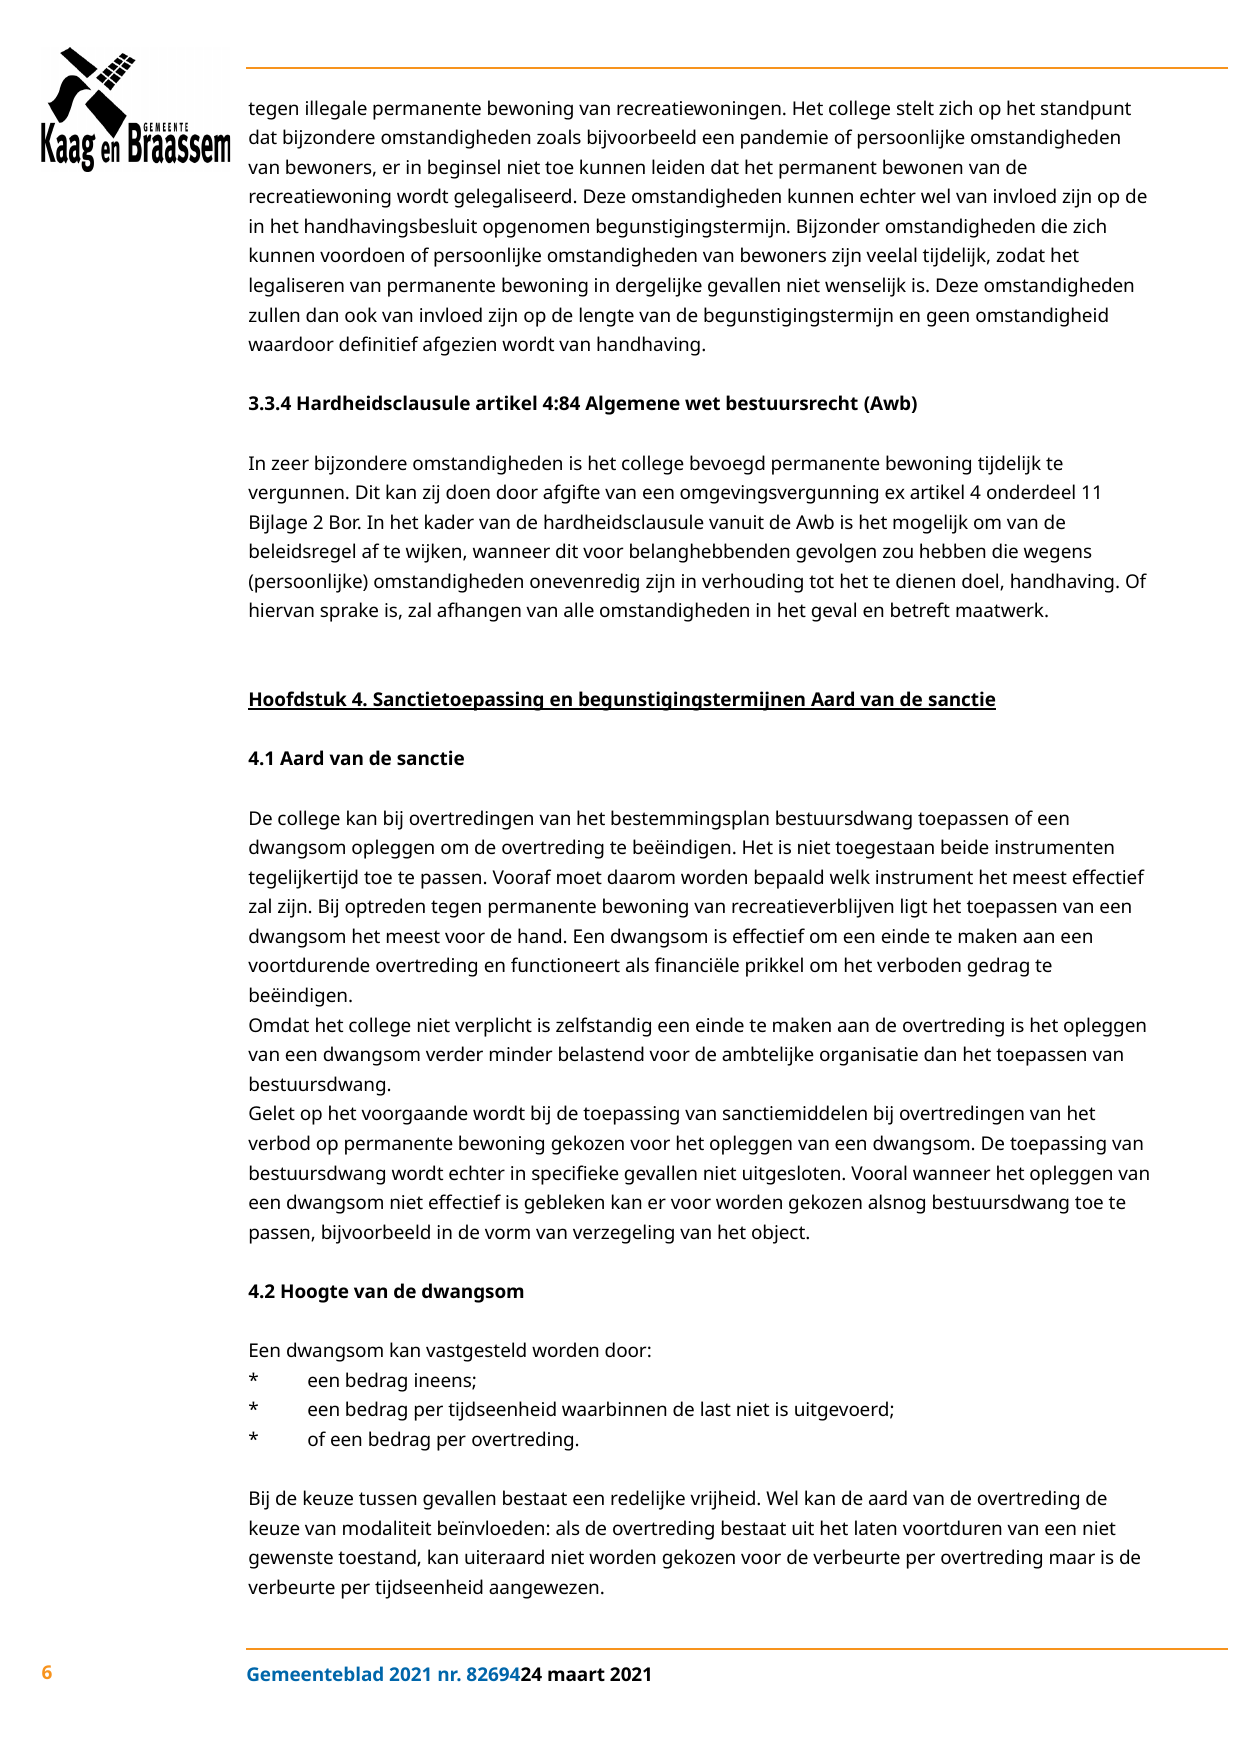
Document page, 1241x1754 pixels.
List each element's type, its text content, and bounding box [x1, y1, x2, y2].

text Bij de keuze tussen gevallen bestaat een redelijke vrijheid. Wel kan de aard van de overtreding de keuze van modaliteit beïnvloeden: als de overtreding bestaat uit het laten voortduren van een niet gewenste toestand, kan uiteraard niet worden gekozen voor de verbeurte per overtreding maar is de verbeurte per tijdseenheid aangewezen. [248, 1485, 1152, 1600]
text 4.1 Aard van de sanctie [248, 746, 1152, 771]
list een bedrag ineens; [248, 1367, 1152, 1393]
text 3.3.4 Hardheidsclausule artikel 4:84 Algemene wet bestuursrecht (Awb) [248, 391, 1152, 416]
text Hoofdstuk 4. Sanctietoepassing en begunstigingstermijnen Aard van de sanctie [248, 686, 1152, 712]
text Gelet op het voorgaande wordt bij de toepassing van sanctiemiddelen bij overtredingen van het verbod op permanente bewoning gekozen voor het opleggen van een dwangsom. De toepassing van bestuursdwang wordt echter in specifieke gevallen niet uitgesloten. Vooral wanneer het opleggen van een dwangsom niet effectief is gebleken kan er voor worden gekozen alsnog bestuursdwang toe te passen, bijvoorbeeld in de vorm van verzegeling van het object. [248, 1101, 1152, 1245]
list een bedrag per tijdseenheid waarbinnen de last niet is uitgevoerd; [248, 1396, 1152, 1422]
picture [41, 47, 231, 172]
text 4.2 Hoogte van de dwangsom [248, 1278, 1152, 1304]
list of een bedrag per overtreding. [248, 1426, 1152, 1452]
text tegen illegale permanente bewoning van recreatiewoningen. Het college stelt zich op het standpunt dat bijzondere omstandigheden zoals bijvoorbeeld een pandemie of persoonlijke omstandigheden van bewoners, er in beginsel niet toe kunnen leiden dat het permanent bewonen van de recreatiewoning wordt gelegaliseerd. Deze omstandigheden kunnen echter wel van invloed zijn op de in het handhavingsbesluit opgenomen begunstigingstermijn. Bijzonder omstandigheden die zich kunnen voordoen of persoonlijke omstandigheden van bewoners zijn veelal tijdelijk, zodat het legaliseren van permanente bewoning in dergelijke gevallen niet wenselijk is. Deze omstandigheden zullen dan ook van invloed zijn op de lengte van de begunstigingstermijn en geen omstandigheid waardoor definitief afgezien wordt van handhaving. [248, 95, 1152, 357]
text In zeer bijzondere omstandigheden is het college bevoegd permanente bewoning tijdelijk te vergunnen. Dit kan zij doen door afgifte van een omgevingsvergunning ex artikel 4 onderdeel 11 Bijlage 2 Bor. In het kader van de hardheidsclausule vanuit de Awb is het mogelijk om van de beleidsregel af te wijken, wanneer dit voor belanghebbenden gevolgen zou hebben die wegens (persoonlijke) omstandigheden onevenredig zijn in verhouding tot het te dienen doel, handhaving. Of hiervan sprake is, zal afhangen van alle omstandigheden in het geval en betreft maatwerk. [248, 450, 1152, 623]
text Een dwangsom kan vastgesteld worden door: [248, 1337, 1152, 1363]
text Omdat het college niet verplicht is zelfstandig een einde te maken aan de overtreding is het opleggen van een dwangsom verder minder belastend voor de ambtelijke organisatie dan het toepassen van bestuursdwang. [248, 1012, 1152, 1097]
text De college kan bij overtredingen van het bestemmingsplan bestuursdwang toepassen of een dwangsom opleggen om de overtreding te beëindigen. Het is niet toegestaan beide instrumenten tegelijkertijd toe te passen. Vooraf moet daarom worden bepaald welk instrument het meest effectief zal zijn. Bij optreden tegen permanente bewoning van recreatieverblijven ligt het toepassen van een dwangsom het meest voor de hand. Een dwangsom is effectief om een einde te maken aan een voortdurende overtreding en functioneert als financiële prikkel om het verboden gedrag te beëindigen. [248, 805, 1152, 1008]
